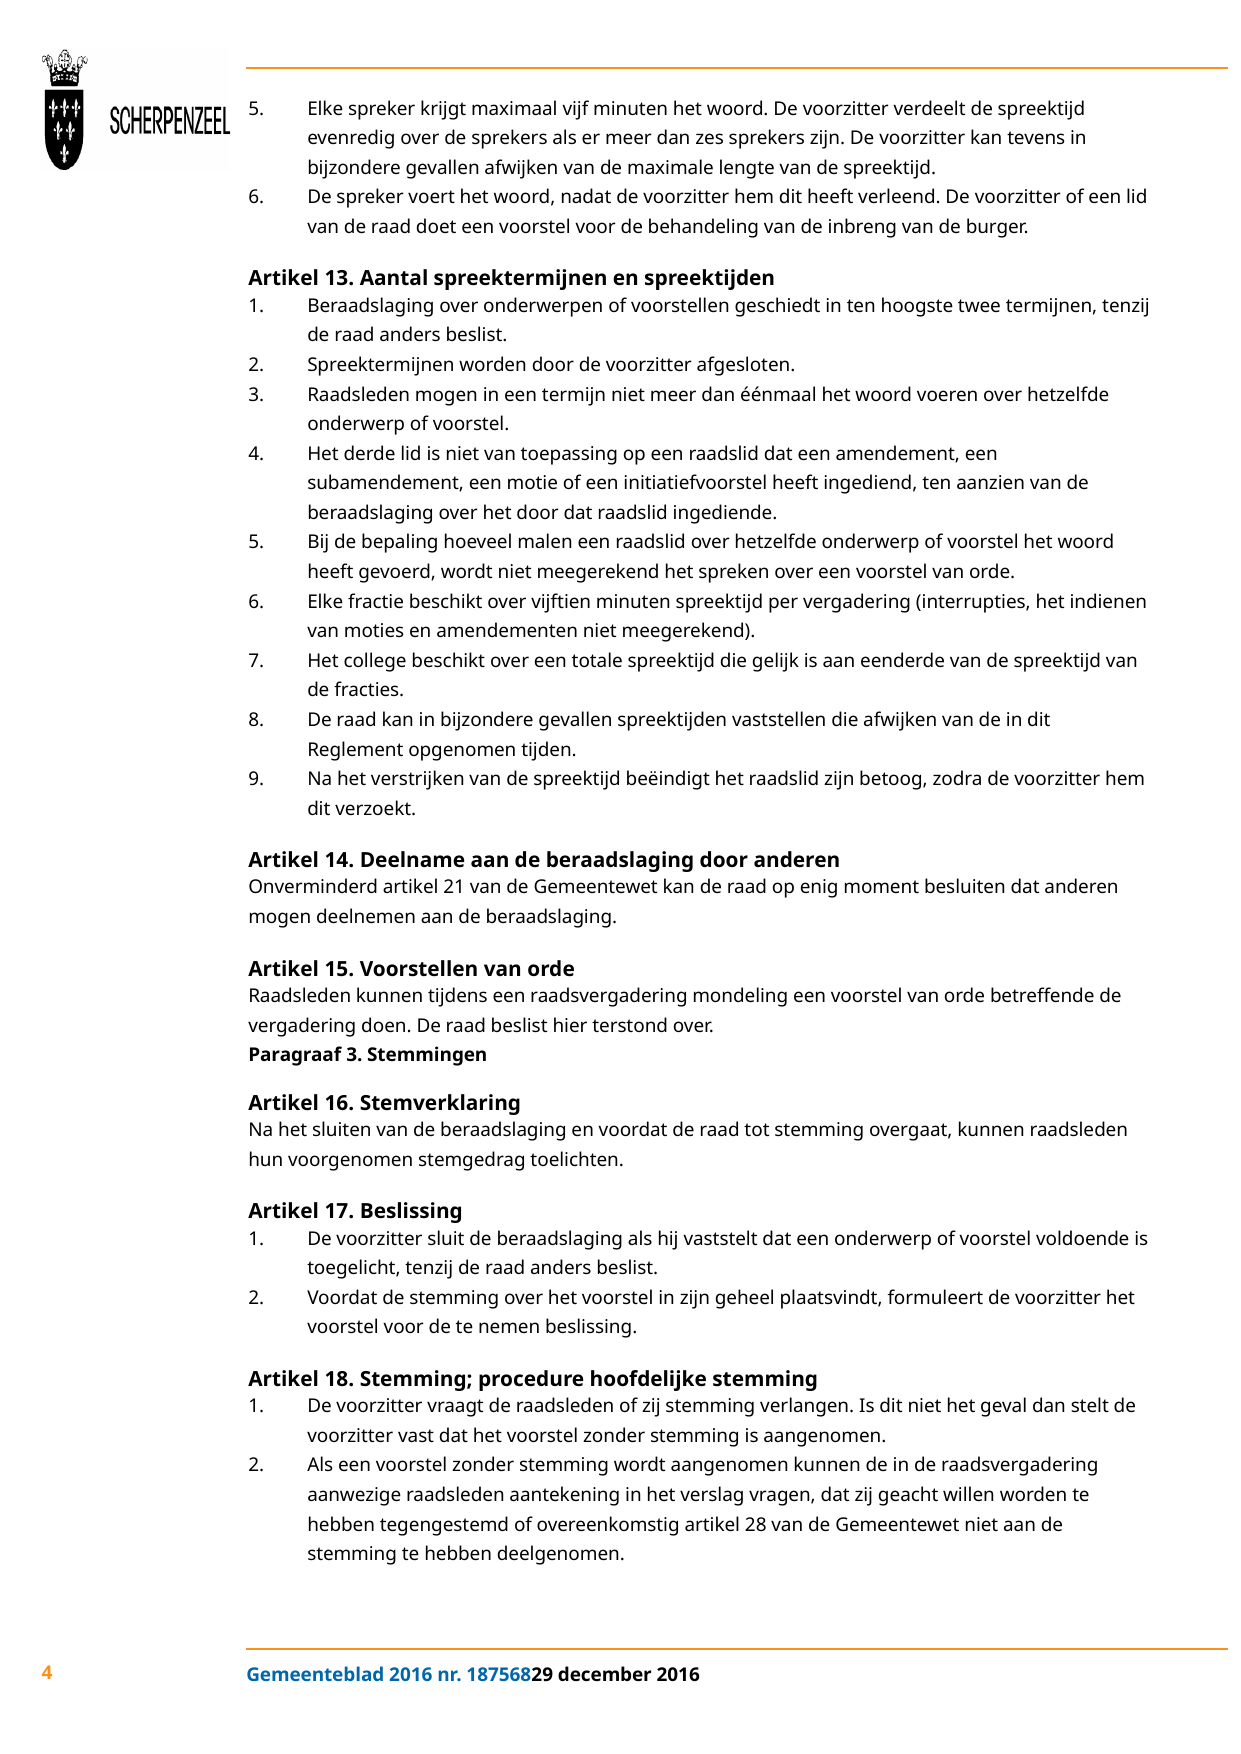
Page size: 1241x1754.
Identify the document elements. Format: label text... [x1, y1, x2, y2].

text Onverminderd artikel 21 van de Gemeentewet kan de raad op enig moment besluiten dat anderen mogen deelnemen aan de beraadslaging. [248, 874, 1152, 929]
list De spreker voert het woord, nadat de voorzitter hem dit heeft verleend. De voorzitter of een lid van de raad doet een voorstel voor de behandeling van de inbreng van de burger. [248, 183, 1152, 239]
text Artikel 17. Beslissing [248, 1196, 1152, 1225]
list Het college beschikt over een totale spreektijd die gelijk is aan eenderde van de spreektijd van de fracties. [248, 647, 1152, 702]
list De raad kan in bijzondere gevallen spreektijden vaststellen die afwijken van de in dit Reglement opgenomen tijden. [248, 706, 1152, 761]
text Artikel 18. Stemming; procedure hoofdelijke stemming [248, 1364, 1152, 1392]
text Artikel 14. Deelname aan de beraadslaging door anderen [248, 845, 1152, 874]
text Artikel 15. Voorstellen van orde [248, 954, 1152, 982]
list Spreektermijnen worden door de voorzitter afgesloten. [248, 351, 1152, 377]
list De voorzitter sluit de beraadslaging als hij vaststelt dat een onderwerp of voorstel voldoende is toegelicht, tenzij de raad anders beslist. [248, 1225, 1152, 1280]
list Raadsleden mogen in een termijn niet meer dan éénmaal het woord voeren over hetzelfde onderwerp of voorstel. [248, 381, 1152, 436]
list De voorzitter vraagt de raadsleden of zij stemming verlangen. Is dit niet het geval dan stelt de voorzitter vast dat het voorstel zonder stemming is aangenomen. [248, 1392, 1152, 1448]
picture [41, 47, 231, 172]
list Na het verstrijken van de spreektijd beëindigt het raadslid zijn betoog, zodra de voorzitter hem dit verzoekt. [248, 765, 1152, 821]
list Elke spreker krijgt maximaal vijf minuten het woord. De voorzitter verdeelt de spreektijd evenredig over de sprekers als er meer dan zes sprekers zijn. De voorzitter kan tevens in bijzondere gevallen afwijken van de maximale lengte van de spreektijd. [248, 95, 1152, 180]
text Paragraaf 3. Stemmingen [248, 1041, 1152, 1067]
list Beraadslaging over onderwerpen of voorstellen geschiedt in ten hoogste twee termijnen, tenzij de raad anders beslist. [248, 292, 1152, 347]
list Elke fractie beschikt over vijftien minuten spreektijd per vergadering (interrupties, het indienen van moties en amendementen niet meegerekend). [248, 588, 1152, 643]
list Voordat de stemming over het voorstel in zijn geheel plaatsvindt, formuleert de voorzitter het voorstel voor de te nemen beslissing. [248, 1284, 1152, 1339]
list Bij de bepaling hoeveel malen een raadslid over hetzelfde onderwerp of voorstel het woord heeft gevoerd, wordt niet meegerekend het spreken over een voorstel van orde. [248, 529, 1152, 584]
list Het derde lid is niet van toepassing op een raadslid dat een amendement, een subamendement, een motie of een initiatiefvoorstel heeft ingediend, ten aanzien van de beraadslaging over het door dat raadslid ingediende. [248, 440, 1152, 525]
text Raadsleden kunnen tijdens een raadsvergadering mondeling een voorstel van orde betreffende de vergadering doen. De raad beslist hier terstond over. [248, 982, 1152, 1037]
text Na het sluiten van de beraadslaging en voordat de raad tot stemming overgaat, kunnen raadsleden hun voorgenomen stemgedrag toelichten. [248, 1116, 1152, 1172]
list Als een voorstel zonder stemming wordt aangenomen kunnen de in de raadsvergadering aanwezige raadsleden aantekening in het verslag vragen, dat zij geacht willen worden te hebben tegengestemd of overeenkomstig artikel 28 van de Gemeentewet niet aan de stemming te hebben deelgenomen. [248, 1452, 1152, 1566]
text Artikel 16. Stemverklaring [248, 1088, 1152, 1116]
text Artikel 13. Aantal spreektermijnen en spreektijden [248, 263, 1152, 292]
